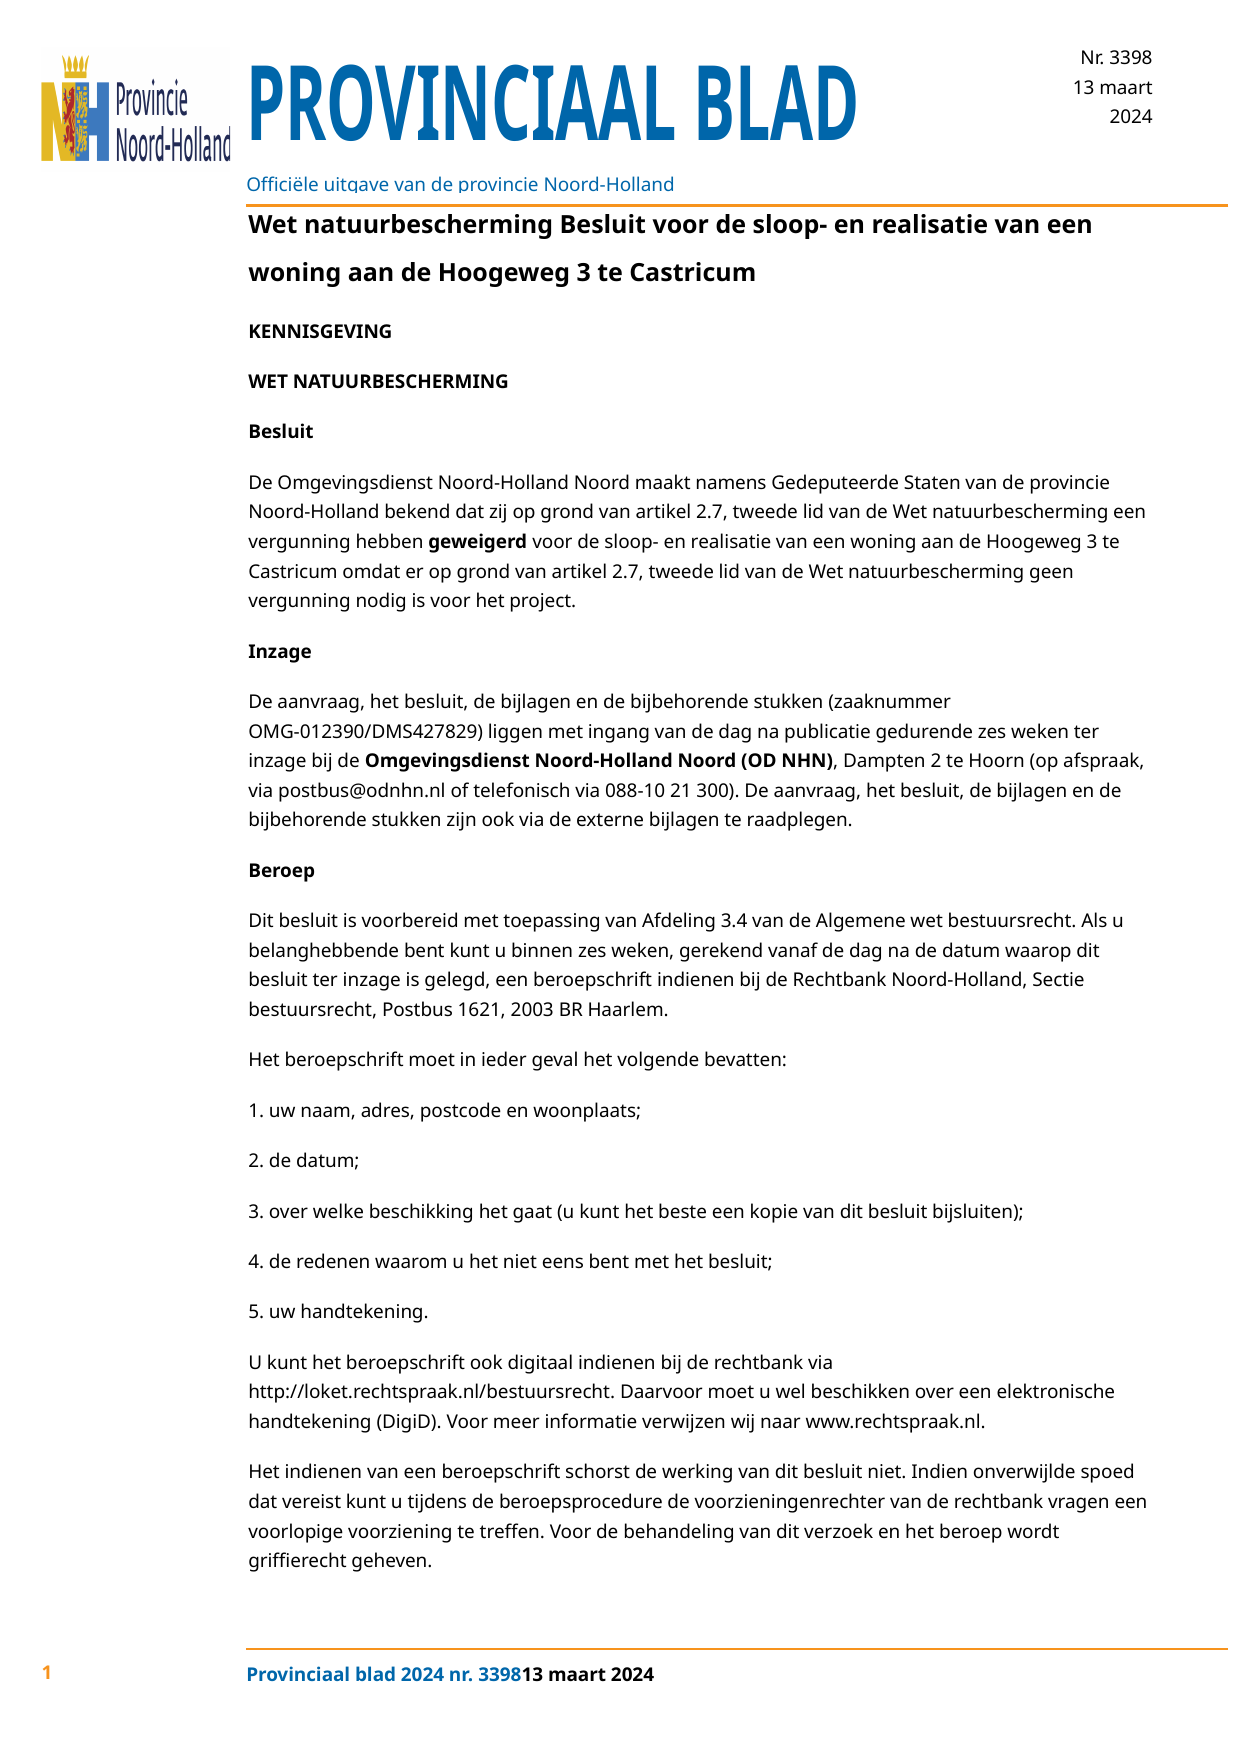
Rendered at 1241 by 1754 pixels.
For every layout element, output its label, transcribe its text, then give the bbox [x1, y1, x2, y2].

text Beroep [248, 857, 1152, 883]
text Inzage [248, 638, 1152, 664]
text Wet natuurbescherming Besluit voor de sloop- en realisatie van een woning aan de Hoogeweg 3 te Castricum [248, 207, 1152, 288]
text 3. over welke beschikking het gaat (u kunt het beste een kopie van dit besluit bijsluiten); [248, 1198, 1152, 1224]
text 2. de datum; [248, 1147, 1152, 1173]
text KENNISGEVING [248, 318, 1152, 344]
text Het indienen van een beroepschrift schorst de werking van dit besluit niet. Indien onverwijlde spoed dat vereist kunt u tijdens de beroepsprocedure de voorzieningenrechter van de rechtbank vragen een voorlopige voorziening te treffen. Voor de behandeling van dit verzoek en het beroep wordt griffierecht geheven. [248, 1459, 1152, 1573]
text 4. de redenen waarom u het niet eens bent met het besluit; [248, 1248, 1152, 1274]
text De Omgevingsdienst Noord-Holland Noord maakt namens Gedeputeerde Staten van de provincie Noord-Holland bekend dat zij op grond van artikel 2.7, tweede lid van de Wet natuurbescherming een vergunning hebben geweigerd voor de sloop- en realisatie van een woning aan de Hoogeweg 3 te Castricum omdat er op grond van artikel 2.7, tweede lid van de Wet natuurbescherming geen vergunning nodig is voor het project. [248, 469, 1152, 613]
picture [41, 47, 231, 172]
text 1. uw naam, adres, postcode en woonplaats; [248, 1097, 1152, 1123]
text Dit besluit is voorbereid met toepassing van Afdeling 3.4 van de Algemene wet bestuursrecht. Als u belanghebbende bent kunt u binnen zes weken, gerekend vanaf de dag na de datum waarop dit besluit ter inzage is gelegd, een beroepschrift indienen bij de Rechtbank Noord-Holland, Sectie bestuursrecht, Postbus 1621, 2003 BR Haarlem. [248, 907, 1152, 1022]
text U kunt het beroepschrift ook digitaal indienen bij de rechtbank via http://loket.rechtspraak.nl/bestuursrecht. Daarvoor moet u wel beschikken over een elektronische handtekening (DigiD). Voor meer informatie verwijzen wij naar www.rechtspraak.nl. [248, 1349, 1152, 1434]
text 5. uw handtekening. [248, 1299, 1152, 1324]
text Het beroepschrift moet in ieder geval het volgende bevatten: [248, 1047, 1152, 1072]
text De aanvraag, het besluit, de bijlagen en de bijbehorende stukken (zaaknummer OMG-012390/DMS427829) liggen met ingang van de dag na publicatie gedurende zes weken ter inzage bij de Omgevingsdienst Noord-Holland Noord (OD NHN), Dampten 2 te Hoorn (op afspraak, via postbus@odnhn.nl of telefonisch via 088-10 21 300). De aanvraag, het besluit, de bijlagen en de bijbehorende stukken zijn ook via de externe bijlagen te raadplegen. [248, 688, 1152, 832]
text Besluit [248, 419, 1152, 444]
text WET NATUURBESCHERMING [248, 368, 1152, 394]
